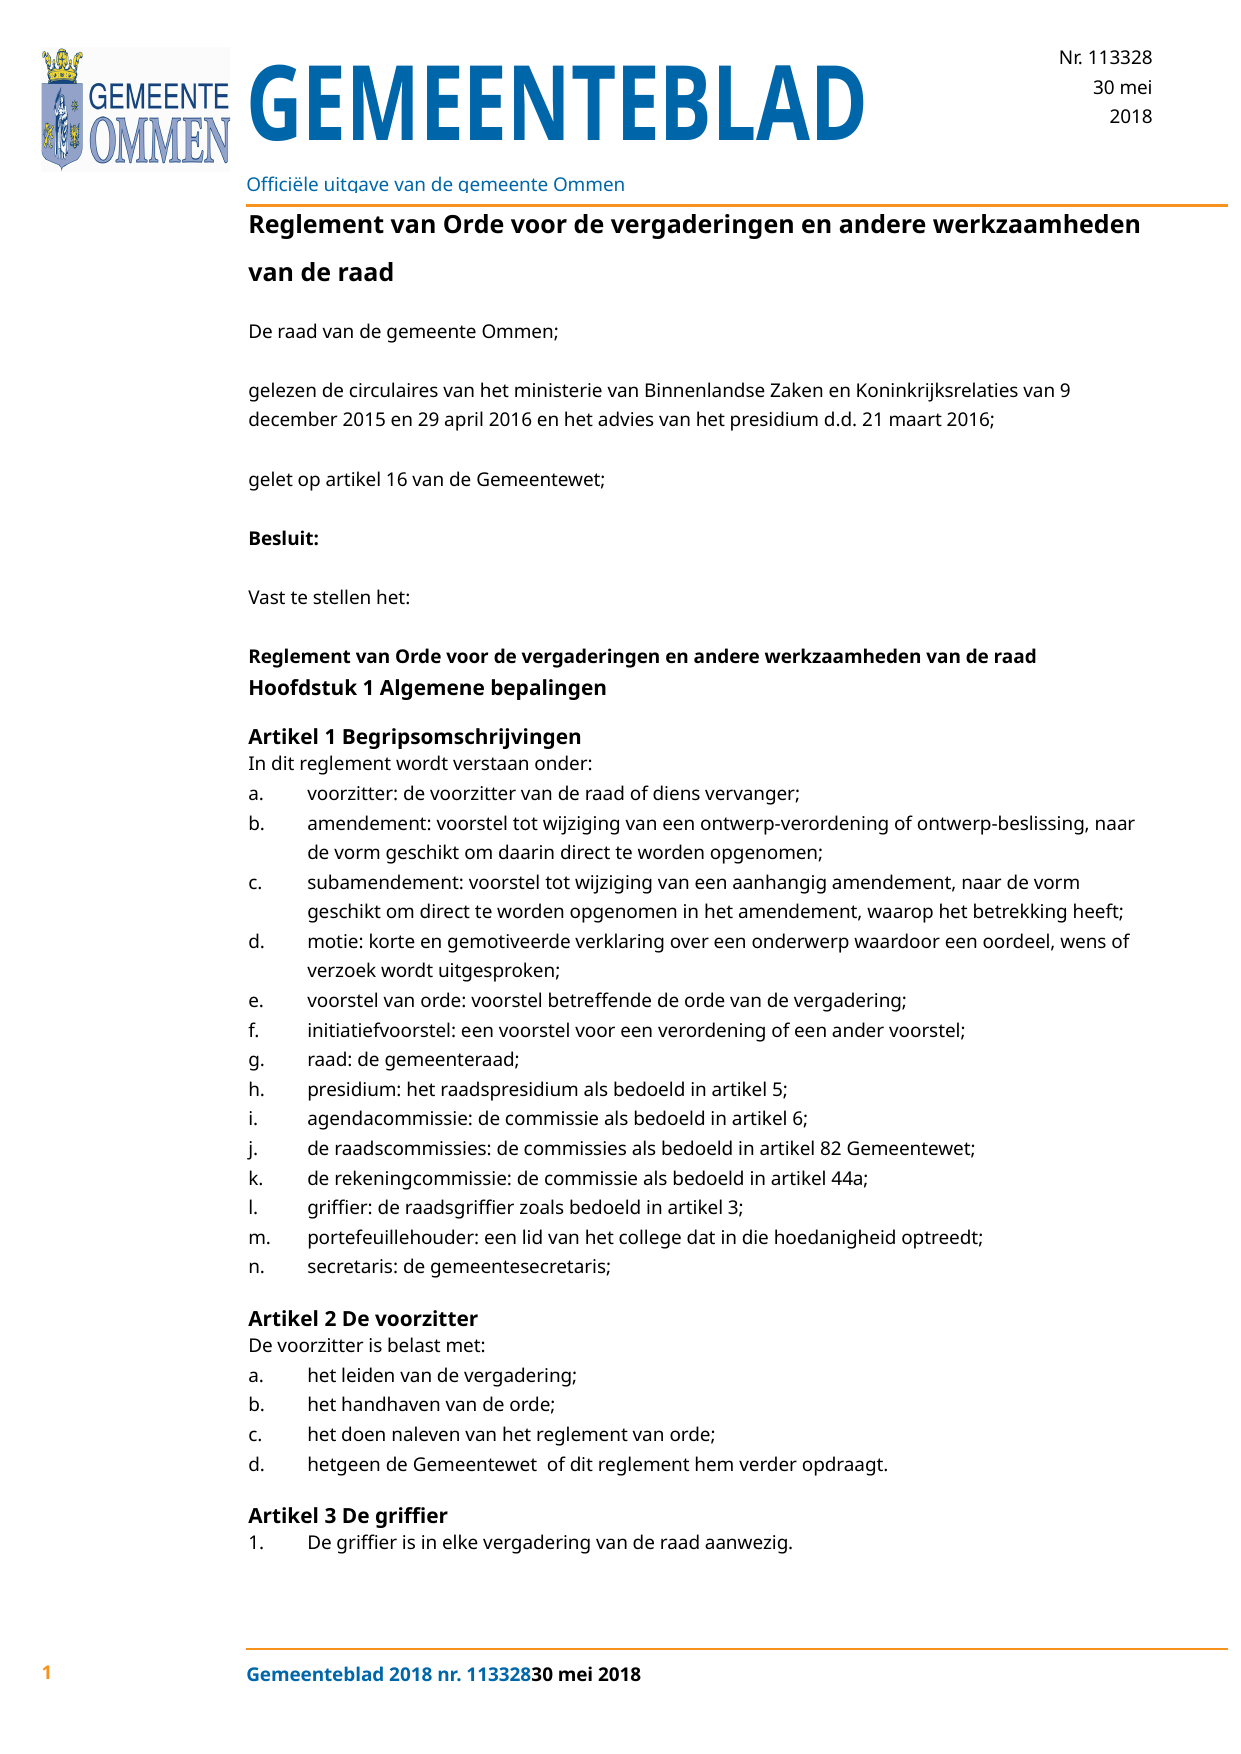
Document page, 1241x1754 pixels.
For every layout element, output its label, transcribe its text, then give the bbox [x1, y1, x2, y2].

picture [41, 47, 231, 172]
list het doen naleven van het reglement van orde; [248, 1421, 1152, 1447]
text Reglement van Orde voor de vergaderingen en andere werkzaamheden van de raad [248, 207, 1152, 288]
text Besluit: [248, 525, 1152, 551]
list subamendement: voorstel tot wijziging van een aanhangig amendement, naar de vorm geschikt om direct te worden opgenomen in het amendement, waarop het betrekking heeft; [248, 869, 1152, 924]
list voorstel van orde: voorstel betreffende de orde van de vergadering; [248, 987, 1152, 1013]
list raad: de gemeenteraad; [248, 1046, 1152, 1072]
text gelezen de circulaires van het ministerie van Binnenlandse Zaken en Koninkrijksrelaties van 9 december 2015 en 29 april 2016 en het advies van het presidium d.d. 21 maart 2016; [248, 377, 1152, 432]
text Hoofdstuk 1 Algemene bepalingen [248, 673, 1152, 701]
list amendement: voorstel tot wijziging van een ontwerp-verordening of ontwerp-beslissing, naar de vorm geschikt om daarin direct te worden opgenomen; [248, 810, 1152, 865]
list hetgeen de Gemeentewet of dit reglement hem verder opdraagt. [248, 1451, 1152, 1476]
list presidium: het raadspresidium als bedoeld in artikel 5; [248, 1076, 1152, 1102]
list portefeuillehouder: een lid van het college dat in die hoedanigheid optreedt; [248, 1224, 1152, 1250]
list voorzitter: de voorzitter van de raad of diens vervanger; [248, 780, 1152, 806]
text Vast te stellen het: [248, 584, 1152, 610]
list motie: korte en gemotiveerde verklaring over een onderwerp waardoor een oordeel, wens of verzoek wordt uitgesproken; [248, 928, 1152, 983]
text gelet op artikel 16 van de Gemeentewet; [248, 466, 1152, 492]
text Reglement van Orde voor de vergaderingen en andere werkzaamheden van de raad [248, 643, 1152, 669]
text Artikel 3 De griffier [248, 1501, 1152, 1529]
text In dit reglement wordt verstaan onder: [248, 751, 1152, 776]
list De griffier is in elke vergadering van de raad aanwezig. [248, 1529, 1152, 1555]
list de rekeningcommissie: de commissie als bedoeld in artikel 44a; [248, 1165, 1152, 1191]
list initiatiefvoorstel: een voorstel voor een verordening of een ander voorstel; [248, 1017, 1152, 1043]
list secretaris: de gemeentesecretaris; [248, 1253, 1152, 1279]
list agendacommissie: de commissie als bedoeld in artikel 6; [248, 1106, 1152, 1131]
text De raad van de gemeente Ommen; [248, 318, 1152, 344]
list het leiden van de vergadering; [248, 1362, 1152, 1388]
list griffier: de raadsgriffier zoals bedoeld in artikel 3; [248, 1194, 1152, 1220]
list de raadscommissies: de commissies als bedoeld in artikel 82 Gemeentewet; [248, 1135, 1152, 1161]
text De voorzitter is belast met: [248, 1332, 1152, 1358]
text Artikel 2 De voorzitter [248, 1304, 1152, 1332]
list het handhaven van de orde; [248, 1392, 1152, 1417]
text Artikel 1 Begripsomschrijvingen [248, 722, 1152, 751]
